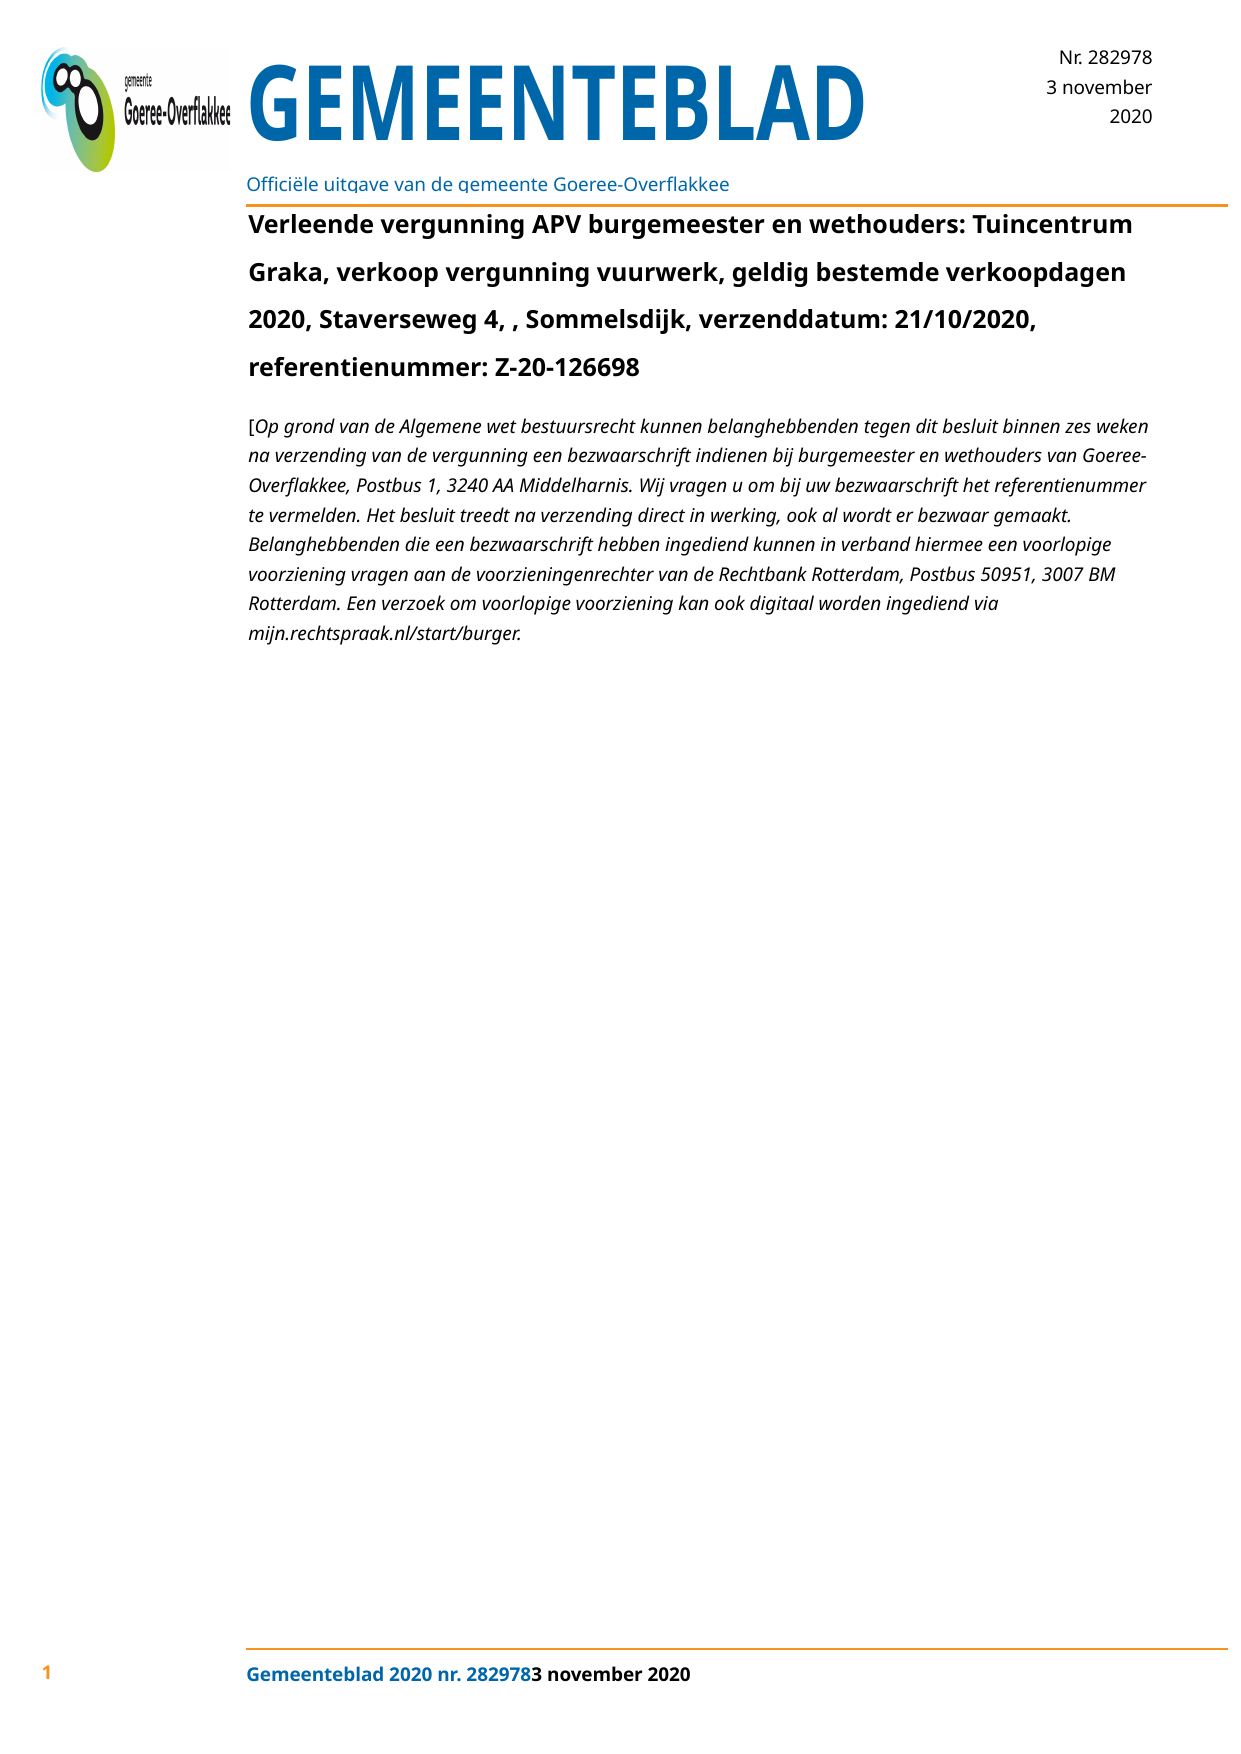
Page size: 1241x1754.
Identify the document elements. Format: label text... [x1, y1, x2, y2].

text [Op grond van de Algemene wet bestuursrecht kunnen belanghebbenden tegen dit besluit binnen zes weken na verzending van de vergunning een bezwaarschrift indienen bij burgemeester en wethouders van Goeree-Overflakkee, Postbus 1, 3240 AA Middelharnis. Wij vragen u om bij uw bezwaarschrift het referentienummer te vermelden. Het besluit treedt na verzending direct in werking, ook al wordt er bezwaar gemaakt. Belanghebbenden die een bezwaarschrift hebben ingediend kunnen in verband hiermee een voorlopige voorziening vragen aan de voorzieningenrechter van de Rechtbank Rotterdam, Postbus 50951, 3007 BM Rotterdam. Een verzoek om voorlopige voorziening kan ook digitaal worden ingediend via mijn.rechtspraak.nl/start/burger. [248, 413, 1152, 646]
picture [41, 47, 231, 172]
text Verleende vergunning APV burgemeester en wethouders: Tuincentrum Graka, verkoop vergunning vuurwerk, geldig bestemde verkoopdagen 2020, Staverseweg 4, , Sommelsdijk, verzenddatum: 21/10/2020, referentienummer: Z-20-126698 [248, 207, 1152, 384]
